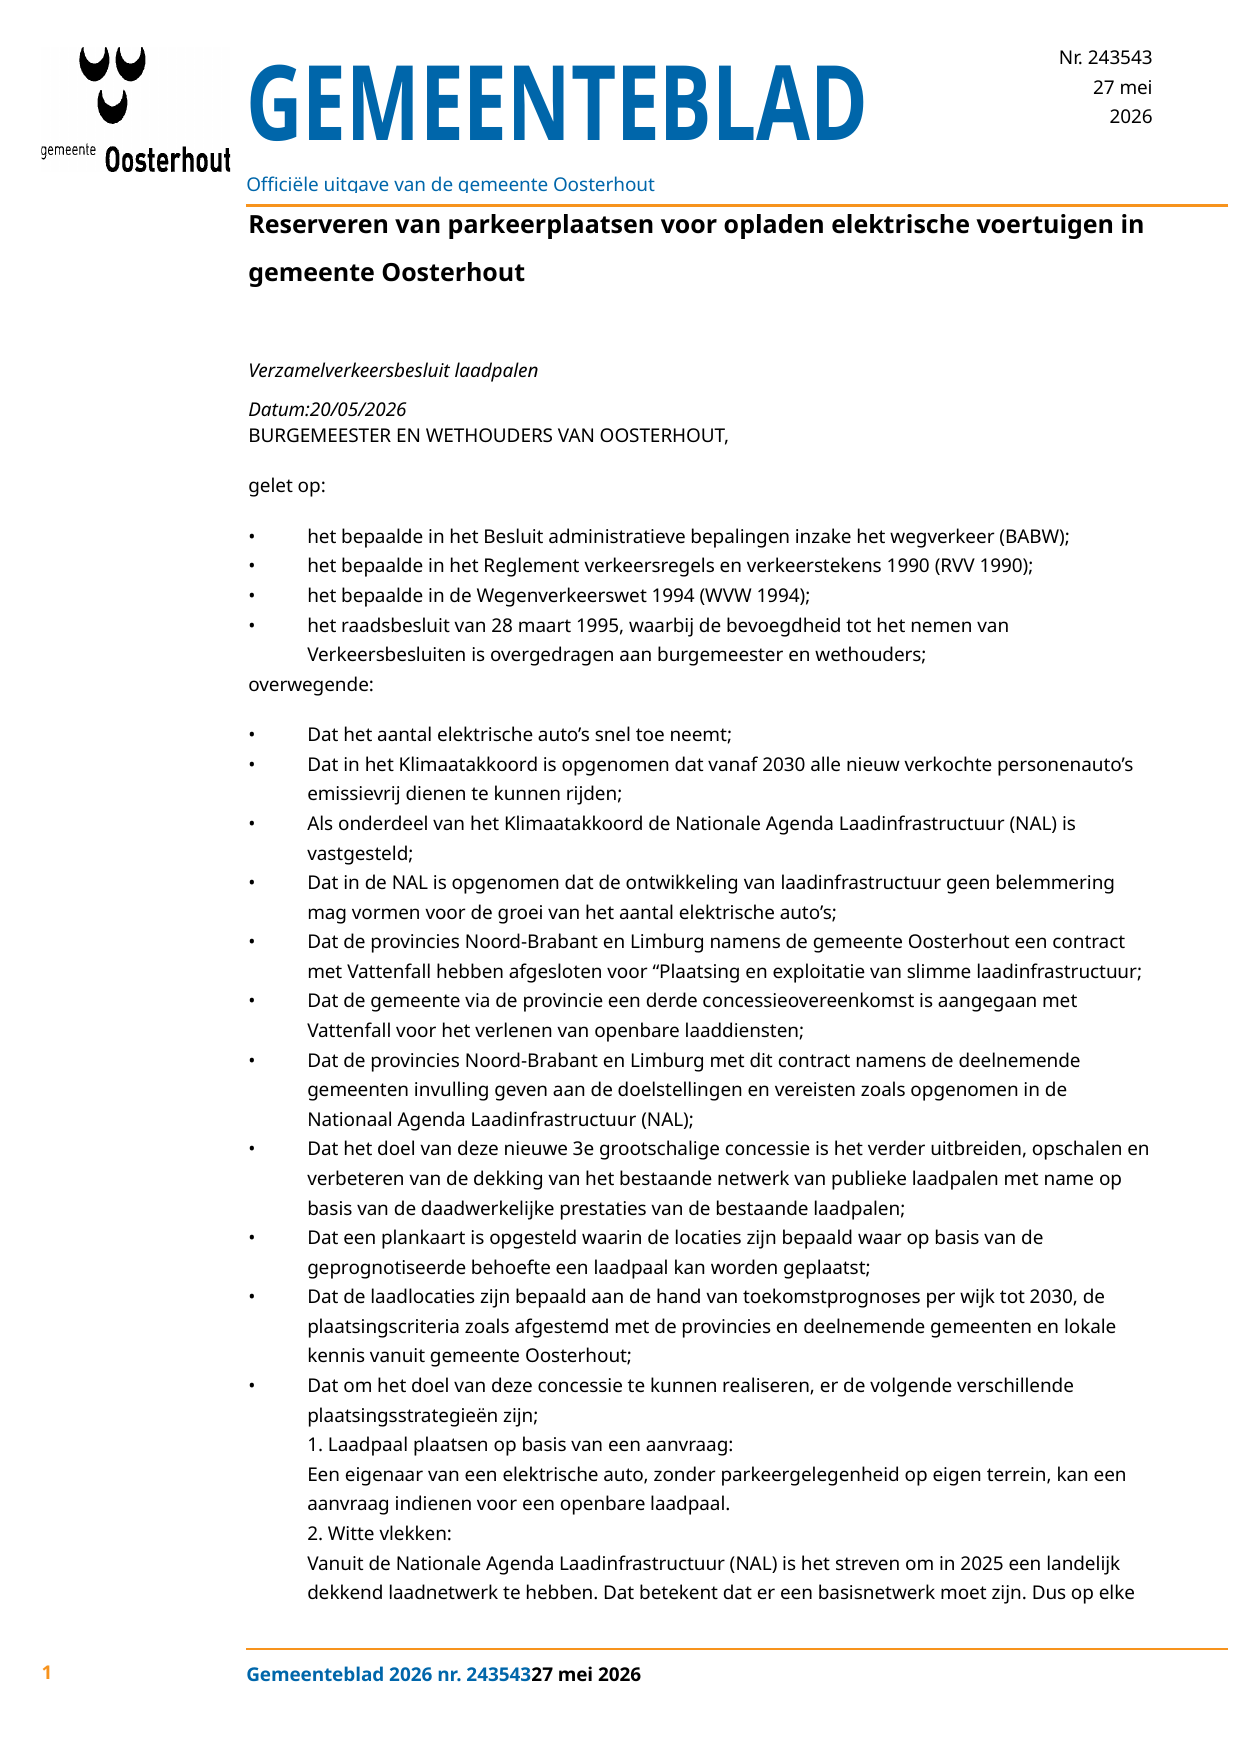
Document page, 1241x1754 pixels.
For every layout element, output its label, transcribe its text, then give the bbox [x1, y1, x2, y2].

text Datum:20/05/2026 [248, 396, 1152, 422]
list het bepaalde in de Wegenverkeerswet 1994 (WVW 1994); [248, 582, 1152, 608]
list Dat om het doel van deze concessie te kunnen realiseren, er de volgende verschillende plaatsingsstrategieën zijn; [248, 1372, 1152, 1427]
list Dat in het Klimaatakkoord is opgenomen dat vanaf 2030 alle nieuw verkochte personenauto’s emissievrij dienen te kunnen rijden; [248, 751, 1152, 806]
text Verzamelverkeersbesluit laadpalen [248, 357, 1152, 383]
list het bepaalde in het Reglement verkeersregels en verkeerstekens 1990 (RVV 1990); [248, 553, 1152, 578]
list 1. Laadpaal plaatsen op basis van een aanvraag: [248, 1431, 1152, 1457]
text Reserveren van parkeerplaatsen voor opladen elektrische voertuigen in gemeente Oosterhout [248, 207, 1152, 288]
list Dat de gemeente via de provincie een derde concessieovereenkomst is aangegaan met Vattenfall voor het verlenen van openbare laaddiensten; [248, 988, 1152, 1043]
text gelet op: [248, 473, 1152, 498]
list Dat de laadlocaties zijn bepaald aan de hand van toekomstprognoses per wijk tot 2030, de plaatsingscriteria zoals afgestemd met de provincies en deelnemende gemeenten en lokale kennis vanuit gemeente Oosterhout; [248, 1283, 1152, 1368]
list het bepaalde in het Besluit administratieve bepalingen inzake het wegverkeer (BABW); [248, 523, 1152, 549]
list Dat in de NAL is opgenomen dat de ontwikkeling van laadinfrastructuur geen belemmering mag vormen voor de groei van het aantal elektrische auto’s; [248, 869, 1152, 924]
list Dat de provincies Noord-Brabant en Limburg namens de gemeente Oosterhout een contract met Vattenfall hebben afgesloten voor “Plaatsing en exploitatie van slimme laadinfrastructuur; [248, 928, 1152, 984]
list Dat het aantal elektrische auto’s snel toe neemt; [248, 721, 1152, 747]
picture [41, 47, 231, 172]
list Dat een plankaart is opgesteld waarin de locaties zijn bepaald waar op basis van de geprognotiseerde behoefte een laadpaal kan worden geplaatst; [248, 1224, 1152, 1279]
list Een eigenaar van een elektrische auto, zonder parkeergelegenheid op eigen terrein, kan een aanvraag indienen voor een openbare laadpaal. [248, 1461, 1152, 1516]
list het raadsbesluit van 28 maart 1995, waarbij de bevoegdheid tot het nemen van Verkeersbesluiten is overgedragen aan burgemeester en wethouders; [248, 612, 1152, 667]
list 2. Witte vlekken: [248, 1520, 1152, 1546]
list Dat het doel van deze nieuwe 3e grootschalige concessie is het verder uitbreiden, opschalen en verbeteren van de dekking van het bestaande netwerk van publieke laadpalen met name op basis van de daadwerkelijke prestaties van de bestaande laadpalen; [248, 1136, 1152, 1220]
text BURGEMEESTER EN WETHOUDERS VAN OOSTERHOUT, [248, 422, 1152, 448]
list Als onderdeel van het Klimaatakkoord de Nationale Agenda Laadinfrastructuur (NAL) is vastgesteld; [248, 810, 1152, 865]
text overwegende: [248, 671, 1152, 697]
list Vanuit de Nationale Agenda Laadinfrastructuur (NAL) is het streven om in 2025 een landelijk dekkend laadnetwerk te hebben. Dat betekent dat er een basisnetwerk moet zijn. Dus op elke [248, 1550, 1152, 1605]
list Dat de provincies Noord-Brabant en Limburg met dit contract namens de deelnemende gemeenten invulling geven aan de doelstellingen en vereisten zoals opgenomen in de Nationaal Agenda Laadinfrastructuur (NAL); [248, 1047, 1152, 1132]
